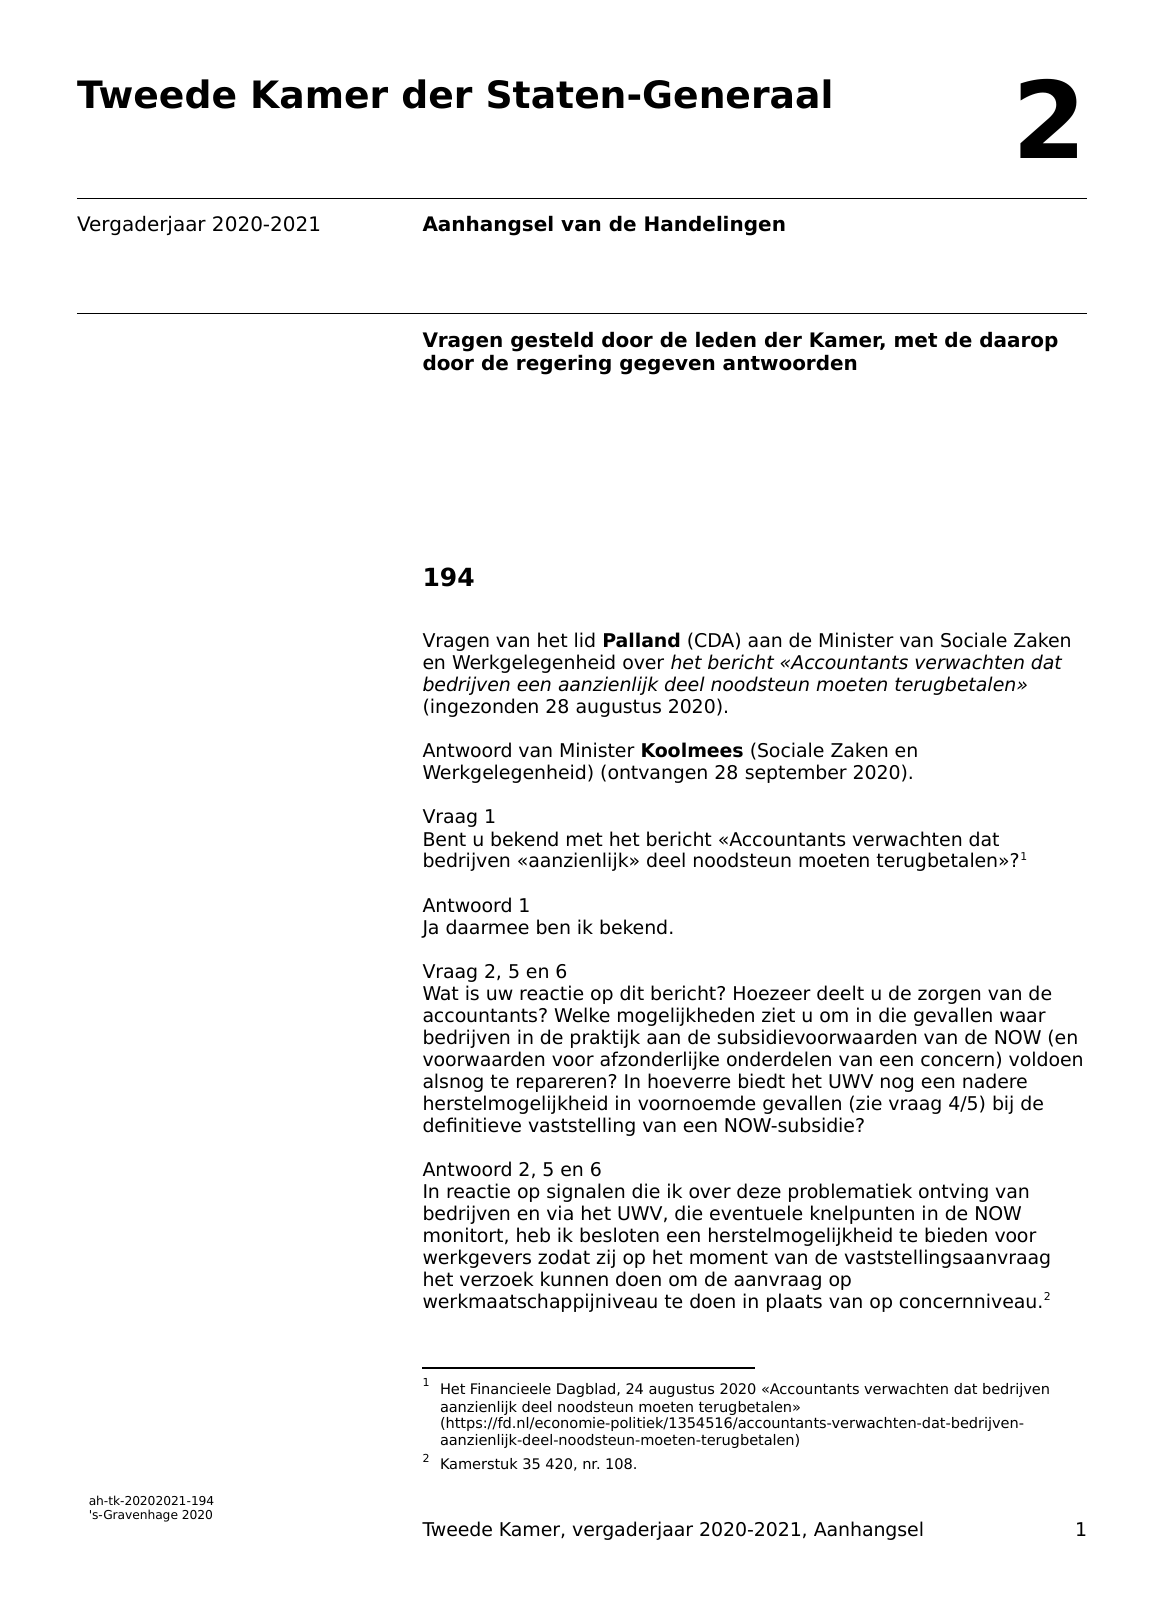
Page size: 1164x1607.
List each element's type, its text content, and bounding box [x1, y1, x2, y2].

text Kamerstuk 35 420, nr. 108. [422, 1452, 1087, 1474]
text 's-Gravenhage 2020 [88, 1508, 323, 1522]
text Antwoord 1 [422, 894, 1087, 917]
text ah-tk-20202021-194 [88, 1494, 323, 1508]
table_header Tweede Kamer der Staten-Generaal [77, 59, 886, 198]
text Het Financieele Dagblad, 24 augustus 2020 «Accountants verwachten dat bedrijven aanzienlijk deel noodsteun moeten terugbetalen» (https://fd.nl/economie-politiek/1354516/accountants-verwachten-dat-bedrijven-aanzienlijk-deel-noodsteun-moeten-terugbetalen) [422, 1377, 1087, 1449]
text Vragen van het lid Palland (CDA) aan de Minister van Sociale Zaken en Werkgelegenheid over het bericht «Accountants verwachten dat bedrijven een aanzienlijk deel noodsteun moeten terugbetalen» (ingezonden 28 augustus 2020). [422, 630, 1087, 718]
text 194 [422, 563, 1087, 592]
text Vraag 2, 5 en 6 [422, 961, 1087, 983]
text Vraag 1 [422, 806, 1087, 828]
table_cell [77, 314, 422, 375]
table_header 2 [886, 59, 1087, 198]
table_cell Vragen gesteld door de leden der Kamer, met de daarop door de regering gegeven antwoorden [422, 314, 1087, 375]
text Antwoord 2, 5 en 6 [422, 1159, 1087, 1181]
table_cell Aanhangsel van de Handelingen [422, 199, 1087, 313]
text Wat is uw reactie op dit bericht? Hoezeer deelt u de zorgen van de accountants? Welke mogelijkheden ziet u om in die gevallen waar bedrijven in de praktijk aan de subsidievoorwaarden van de NOW (en voorwaarden voor afzonderlijke onderdelen van een concern) voldoen alsnog te repareren? In hoeverre biedt het UWV nog een nadere herstelmogelijkheid in voornoemde gevallen (zie vraag 4/5) bij de definitieve vaststelling van een NOW-subsidie? [422, 983, 1087, 1137]
text Bent u bekend met het bericht «Accountants verwachten dat bedrijven «aanzienlijk» deel noodsteun moeten terugbetalen»? [422, 828, 1087, 872]
text Antwoord van Minister Koolmees (Sociale Zaken en Werkgelegenheid) (ontvangen 28 september 2020). [422, 740, 1087, 784]
table_cell Vergaderjaar 2020-2021 [77, 199, 422, 313]
text In reactie op signalen die ik over deze problematiek ontving van bedrijven en via het UWV, die eventuele knelpunten in de NOW monitort, heb ik besloten een herstelmogelijkheid te bieden voor werkgevers zodat zij op het moment van de vaststellingsaanvraag het verzoek kunnen doen om de aanvraag op werkmaatschappijniveau te doen in plaats van op concernniveau. [422, 1181, 1087, 1313]
text Ja daarmee ben ik bekend. [422, 917, 1087, 938]
